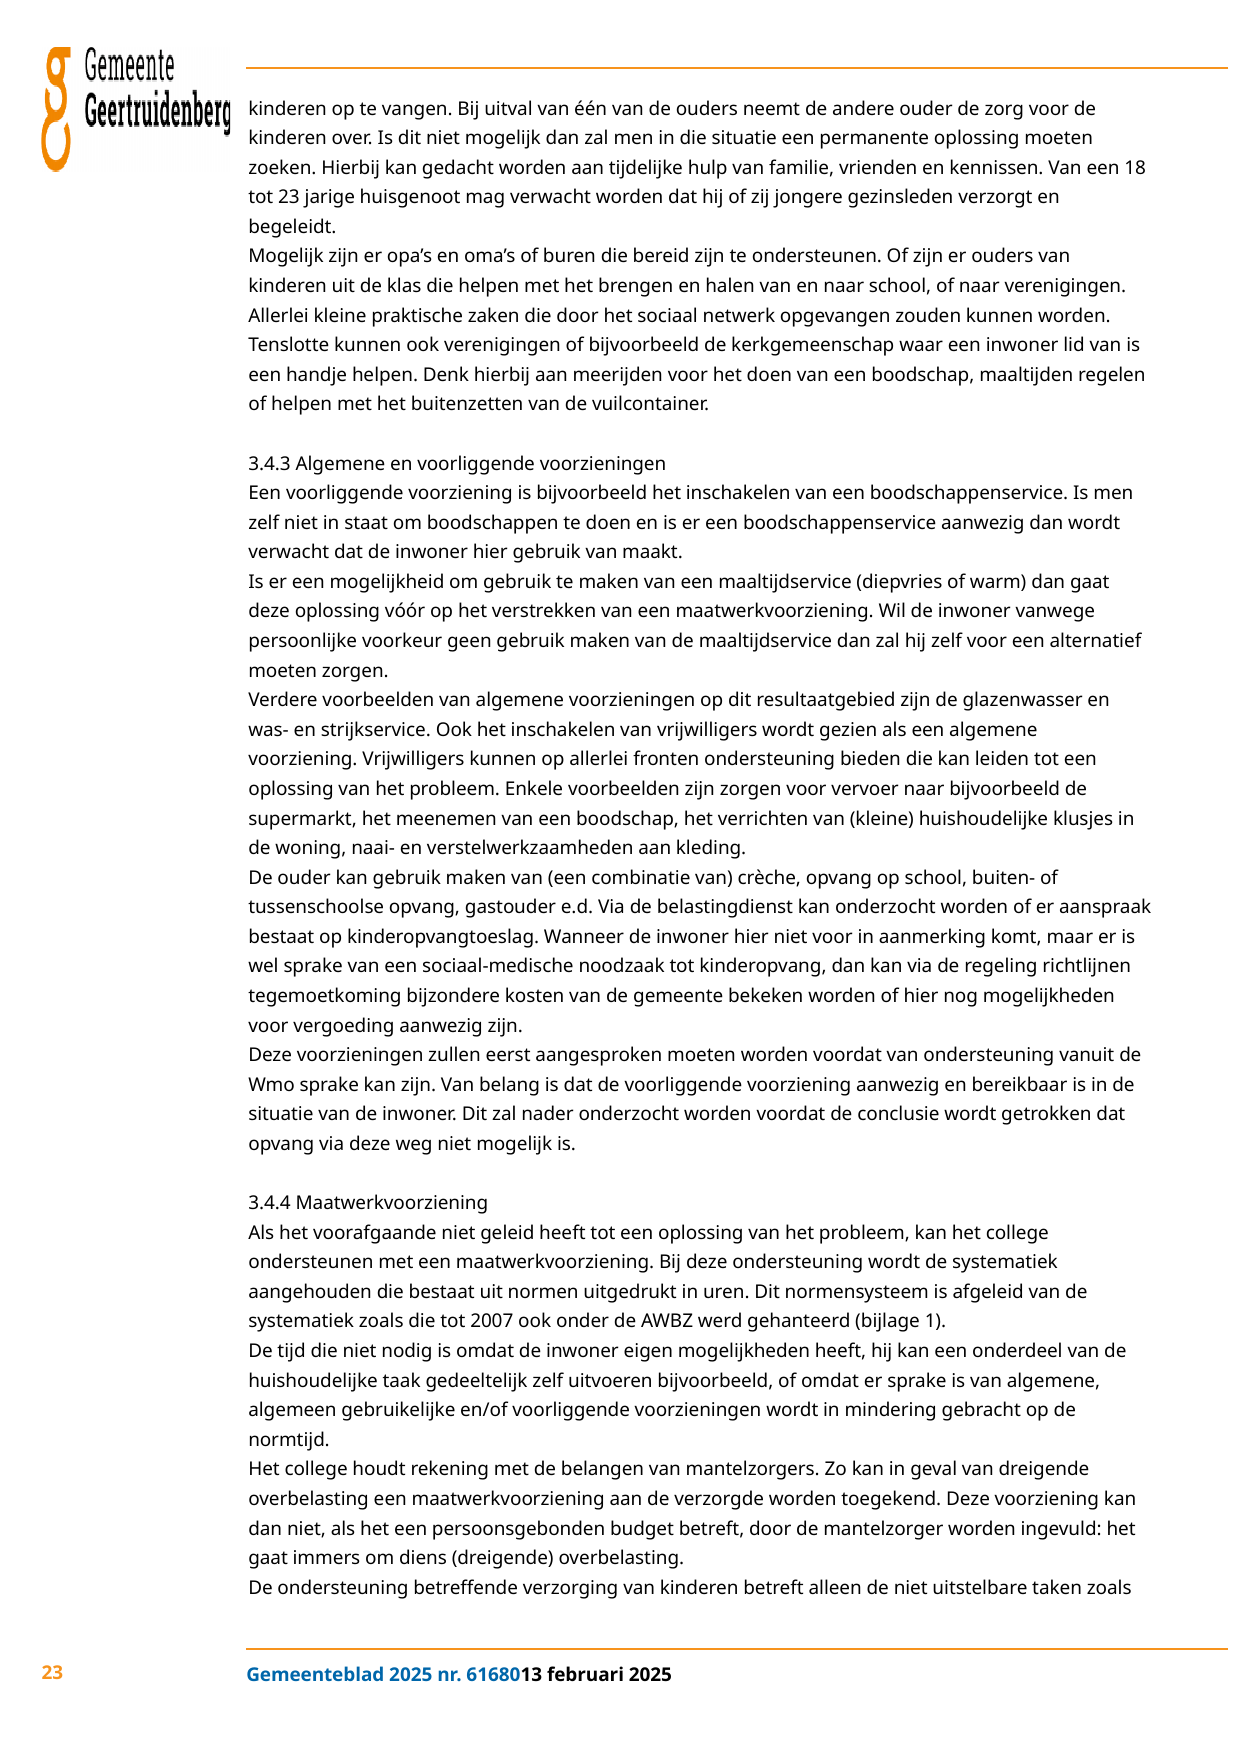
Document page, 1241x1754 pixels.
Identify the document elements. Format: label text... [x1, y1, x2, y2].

text Mogelijk zijn er opa’s en oma’s of buren die bereid zijn te ondersteunen. Of zijn er ouders van kinderen uit de klas die helpen met het brengen en halen van en naar school, of naar verenigingen. Allerlei kleine praktische zaken die door het sociaal netwerk opgevangen zouden kunnen worden. [248, 243, 1152, 328]
text Verdere voorbeelden van algemene voorzieningen op dit resultaatgebied zijn de glazenwasser en was- en strijkservice. Ook het inschakelen van vrijwilligers wordt gezien als een algemene voorziening. Vrijwilligers kunnen op allerlei fronten ondersteuning bieden die kan leiden tot een oplossing van het probleem. Enkele voorbeelden zijn zorgen voor vervoer naar bijvoorbeeld de supermarkt, het meenemen van een boodschap, het verrichten van (kleine) huishoudelijke klusjes in de woning, naai- en verstelwerkzaamheden aan kleding. [248, 686, 1152, 860]
text 3.4.3 Algemene en voorliggende voorzieningen [248, 450, 1152, 476]
text Een voorliggende voorziening is bijvoorbeeld het inschakelen van een boodschappenservice. Is men zelf niet in staat om boodschappen te doen en is er een boodschappenservice aanwezig dan wordt verwacht dat de inwoner hier gebruik van maakt. [248, 479, 1152, 564]
text Als het voorafgaande niet geleid heeft tot een oplossing van het probleem, kan het college ondersteunen met een maatwerkvoorziening. Bij deze ondersteuning wordt de systematiek aangehouden die bestaat uit normen uitgedrukt in uren. Dit normensysteem is afgeleid van de systematiek zoals die tot 2007 ook onder de AWBZ werd gehanteerd (bijlage 1). [248, 1219, 1152, 1333]
text De tijd die niet nodig is omdat de inwoner eigen mogelijkheden heeft, hij kan een onderdeel van de huishoudelijke taak gedeeltelijk zelf uitvoeren bijvoorbeeld, of omdat er sprake is van algemene, algemeen gebruikelijke en/of voorliggende voorzieningen wordt in mindering gebracht op de normtijd. [248, 1337, 1152, 1452]
picture [41, 47, 231, 172]
text kinderen op te vangen. Bij uitval van één van de ouders neemt de andere ouder de zorg voor de kinderen over. Is dit niet mogelijk dan zal men in die situatie een permanente oplossing moeten zoeken. Hierbij kan gedacht worden aan tijdelijke hulp van familie, vrienden en kennissen. Van een 18 tot 23 jarige huisgenoot mag verwacht worden dat hij of zij jongere gezinsleden verzorgt en begeleidt. [248, 95, 1152, 239]
text Het college houdt rekening met de belangen van mantelzorgers. Zo kan in geval van dreigende overbelasting een maatwerkvoorziening aan de verzorgde worden toegekend. Deze voorziening kan dan niet, als het een persoonsgebonden budget betreft, door de mantelzorger worden ingevuld: het gaat immers om diens (dreigende) overbelasting. [248, 1456, 1152, 1570]
text 3.4.4 Maatwerkvoorziening [248, 1189, 1152, 1215]
text De ondersteuning betreffende verzorging van kinderen betreft alleen de niet uitstelbare taken zoals [248, 1574, 1152, 1600]
text De ouder kan gebruik maken van (een combinatie van) crèche, opvang op school, buiten- of tussenschoolse opvang, gastouder e.d. Via de belastingdienst kan onderzocht worden of er aanspraak bestaat op kinderopvangtoeslag. Wanneer de inwoner hier niet voor in aanmerking komt, maar er is wel sprake van een sociaal-medische noodzaak tot kinderopvang, dan kan via de regeling richtlijnen tegemoetkoming bijzondere kosten van de gemeente bekeken worden of hier nog mogelijkheden voor vergoeding aanwezig zijn. [248, 864, 1152, 1038]
text Is er een mogelijkheid om gebruik te maken van een maaltijdservice (diepvries of warm) dan gaat deze oplossing vóór op het verstrekken van een maatwerkvoorziening. Wil de inwoner vanwege persoonlijke voorkeur geen gebruik maken van de maaltijdservice dan zal hij zelf voor een alternatief moeten zorgen. [248, 568, 1152, 683]
text Tenslotte kunnen ook verenigingen of bijvoorbeeld de kerkgemeenschap waar een inwoner lid van is een handje helpen. Denk hierbij aan meerijden voor het doen van een boodschap, maaltijden regelen of helpen met het buitenzetten van de vuilcontainer. [248, 331, 1152, 416]
text Deze voorzieningen zullen eerst aangesproken moeten worden voordat van ondersteuning vanuit de Wmo sprake kan zijn. Van belang is dat de voorliggende voorziening aanwezig en bereikbaar is in de situatie van de inwoner. Dit zal nader onderzocht worden voordat de conclusie wordt getrokken dat opvang via deze weg niet mogelijk is. [248, 1041, 1152, 1156]
